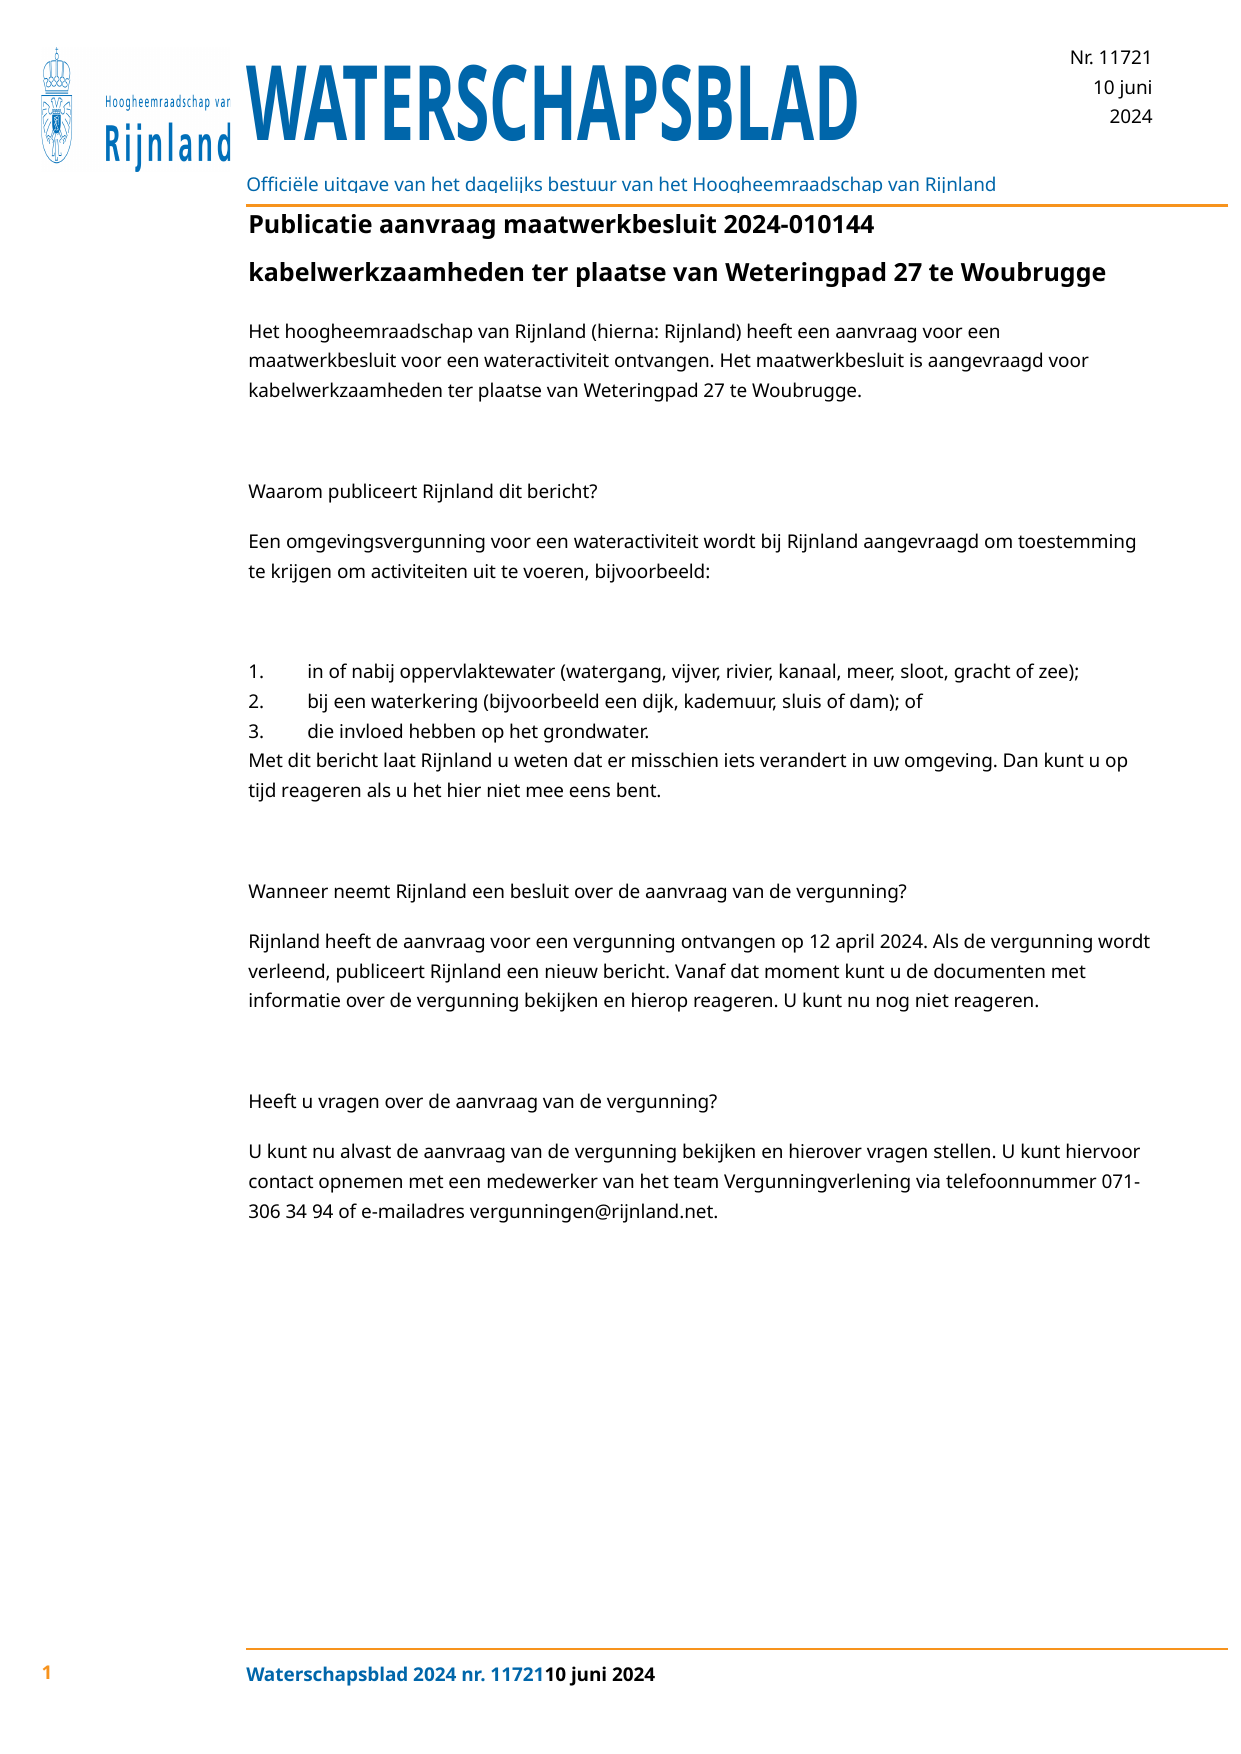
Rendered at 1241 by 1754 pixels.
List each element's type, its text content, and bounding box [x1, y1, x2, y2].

text Met dit bericht laat Rijnland u weten dat er misschien iets verandert in uw omgeving. Dan kunt u op tijd reageren als u het hier niet mee eens bent. [248, 747, 1152, 803]
text Het hoogheemraadschap van Rijnland (hierna: Rijnland) heeft een aanvraag voor een maatwerkbesluit voor een wateractiviteit ontvangen. Het maatwerkbesluit is aangevraagd voor kabelwerkzaamheden ter plaatse van Weteringpad 27 te Woubrugge. [248, 318, 1152, 403]
picture [41, 47, 231, 172]
list die invloed hebben op het grondwater. [248, 718, 1152, 744]
text Rijnland heeft de aanvraag voor een vergunning ontvangen op 12 april 2024. Als de vergunning wordt verleend, publiceert Rijnland een nieuw bericht. Vanaf dat moment kunt u de documenten met informatie over de vergunning bekijken en hierop reageren. U kunt nu nog niet reageren. [248, 928, 1152, 1013]
text Publicatie aanvraag maatwerkbesluit 2024-010144 kabelwerkzaamheden ter plaatse van Weteringpad 27 te Woubrugge [248, 207, 1152, 288]
text U kunt nu alvast de aanvraag van de vergunning bekijken en hierover vragen stellen. U kunt hiervoor contact opnemen met een medewerker van het team Vergunningverlening via telefoonnummer 071-306 34 94 of e-mailadres vergunningen@rijnland.net. [248, 1139, 1152, 1224]
list in of nabij oppervlaktewater (watergang, vijver, rivier, kanaal, meer, sloot, gracht of zee); [248, 659, 1152, 684]
text Wanneer neemt Rijnland een besluit over de aanvraag van de vergunning? [248, 878, 1152, 904]
text Een omgevingsvergunning voor een wateractiviteit wordt bij Rijnland aangevraagd om toestemming te krijgen om activiteiten uit te voeren, bijvoorbeeld: [248, 528, 1152, 584]
list bij een waterkering (bijvoorbeeld een dijk, kademuur, sluis of dam); of [248, 688, 1152, 714]
text Waarom publiceert Rijnland dit bericht? [248, 478, 1152, 504]
text Heeft u vragen over de aanvraag van de vergunning? [248, 1088, 1152, 1114]
